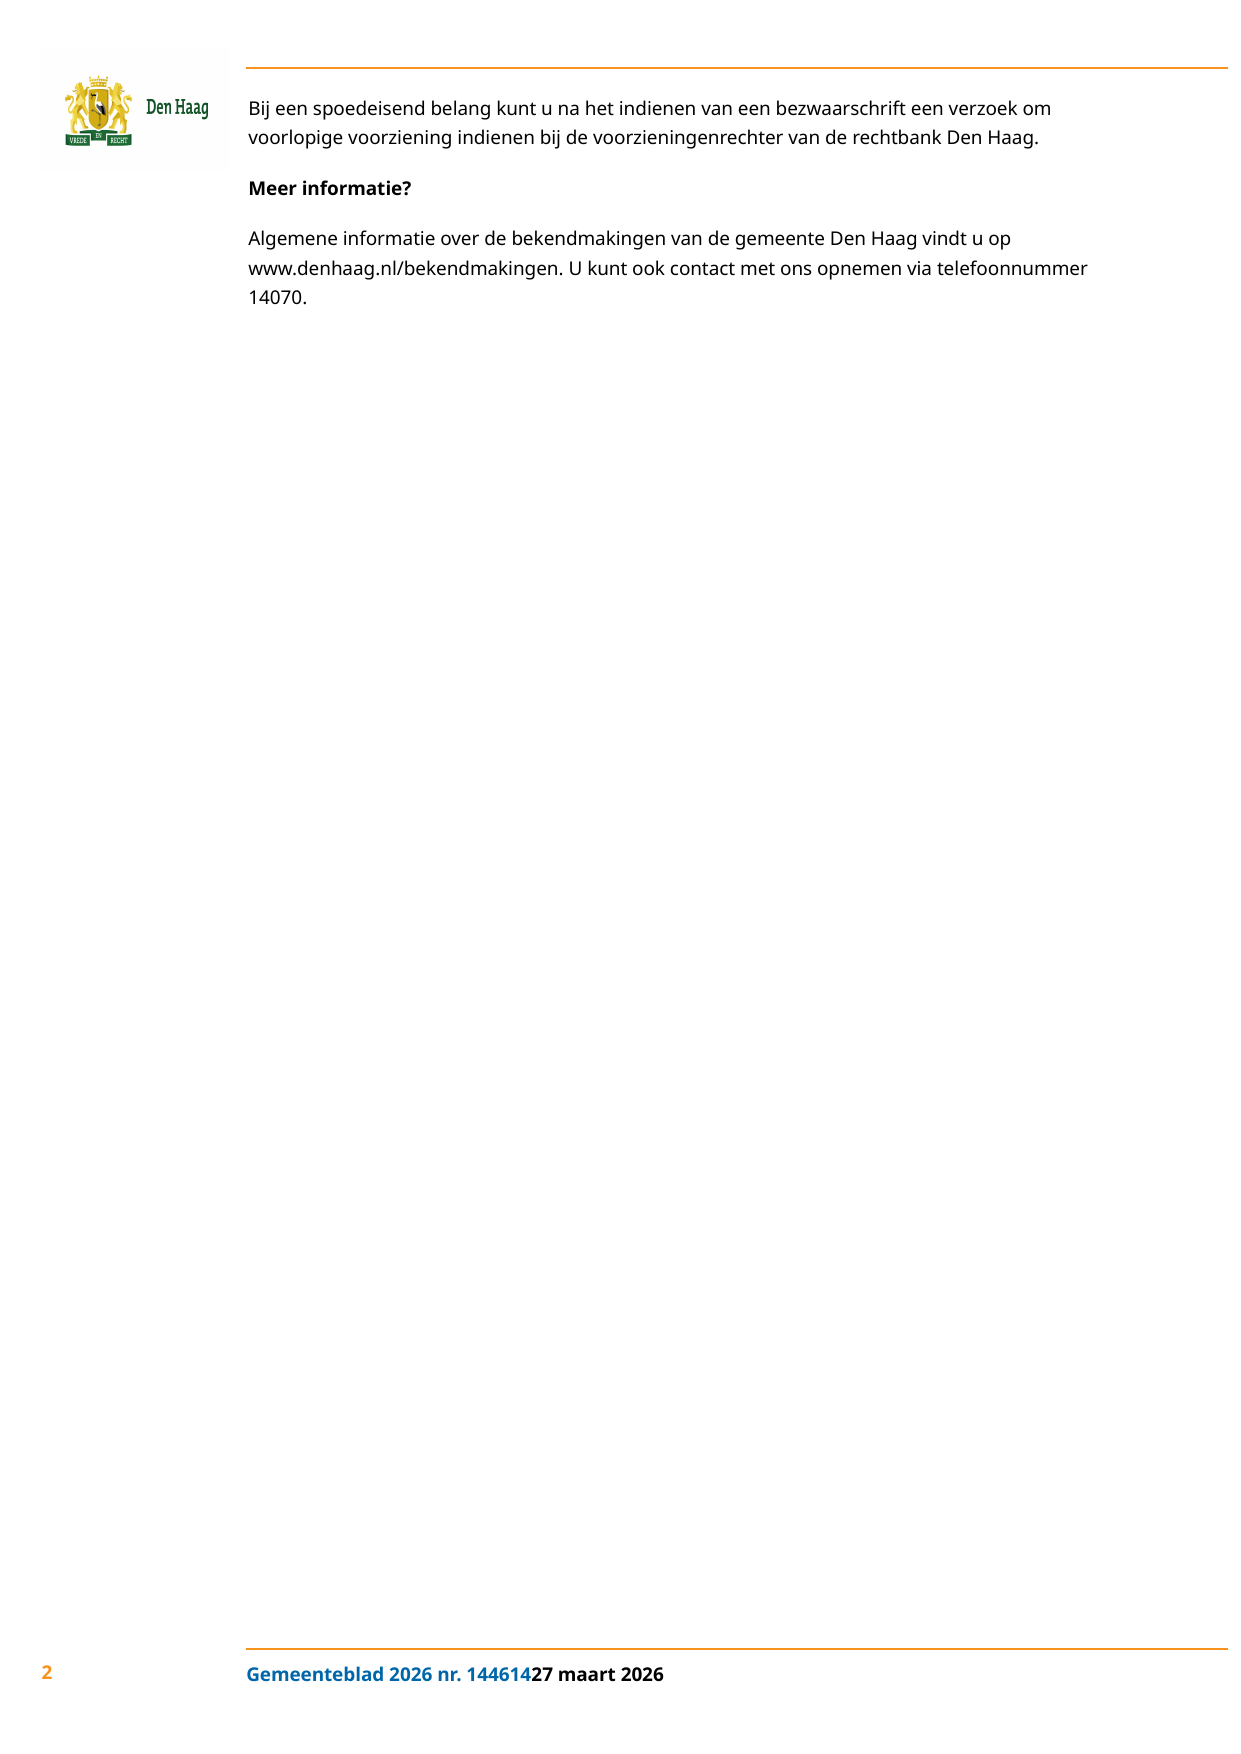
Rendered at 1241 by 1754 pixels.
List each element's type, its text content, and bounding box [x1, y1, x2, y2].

text Algemene informatie over de bekendmakingen van de gemeente Den Haag vindt u op www.denhaag.nl/bekendmakingen. U kunt ook contact met ons opnemen via telefoonnummer 14070. [248, 225, 1152, 310]
text Meer informatie? [248, 175, 1152, 201]
picture [41, 47, 231, 172]
text Bij een spoedeisend belang kunt u na het indienen van een bezwaarschrift een verzoek om voorlopige voorziening indienen bij de voorzieningenrechter van de rechtbank Den Haag. [248, 95, 1152, 150]
